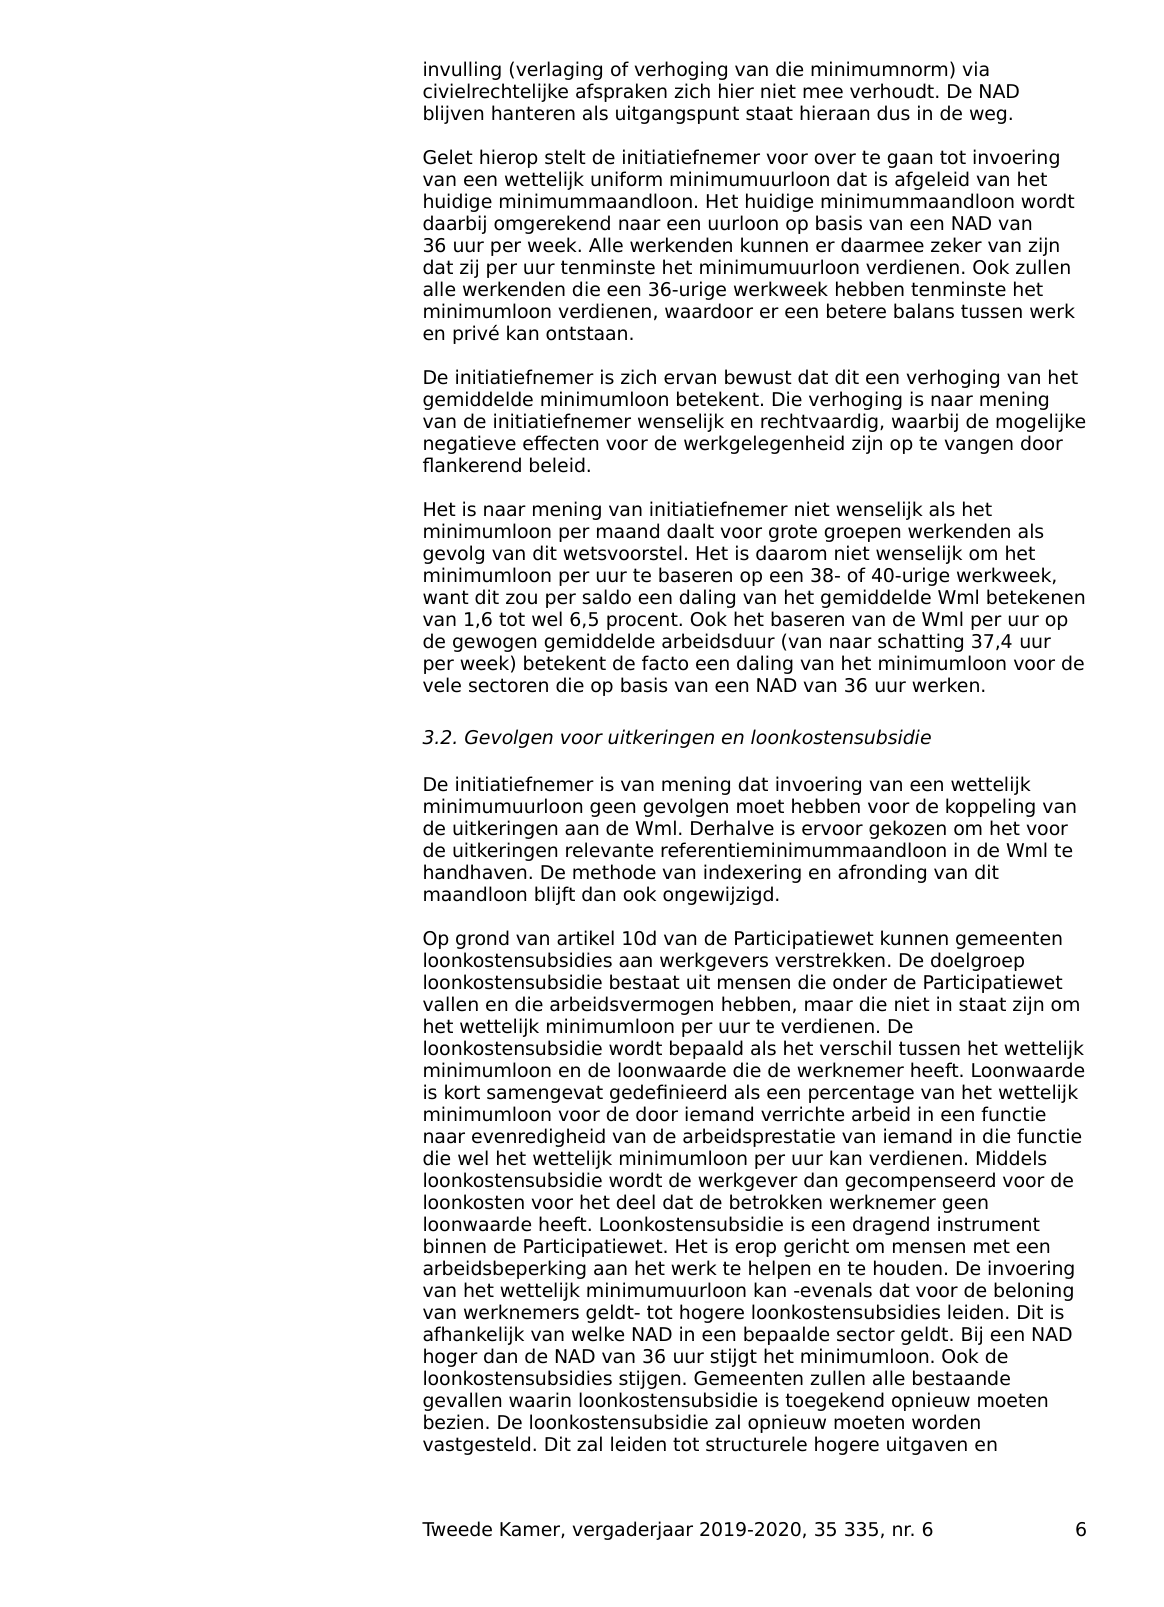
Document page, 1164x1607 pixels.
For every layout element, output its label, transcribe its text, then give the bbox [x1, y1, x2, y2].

subtitle 3.2. Gevolgen voor uitkeringen en loonkostensubsidie [422, 727, 1087, 749]
text Het is naar mening van initiatiefnemer niet wenselijk als het minimumloon per maand daalt voor grote groepen werkenden als gevolg van dit wetsvoorstel. Het is daarom niet wenselijk om het minimumloon per uur te baseren op een 38- of 40-urige werkweek, want dit zou per saldo een daling van het gemiddelde Wml betekenen van 1,6 tot wel 6,5 procent. Ook het baseren van de Wml per uur op de gewogen gemiddelde arbeidsduur (van naar schatting 37,4 uur per week) betekent de facto een daling van het minimumloon voor de vele sectoren die op basis van een NAD van 36 uur werken. [422, 499, 1087, 697]
text De initiatiefnemer is van mening dat invoering van een wettelijk minimumuurloon geen gevolgen moet hebben voor de koppeling van de uitkeringen aan de Wml. Derhalve is ervoor gekozen om het voor de uitkeringen relevante referentieminimummaandloon in de Wml te handhaven. De methode van indexering en afronding van dit maandloon blijft dan ook ongewijzigd. [422, 774, 1087, 906]
text Gelet hierop stelt de initiatiefnemer voor over te gaan tot invoering van een wettelijk uniform minimumuurloon dat is afgeleid van het huidige minimummaandloon. Het huidige minimummaandloon wordt daarbij omgerekend naar een uurloon op basis van een NAD van 36 uur per week. Alle werkenden kunnen er daarmee zeker van zijn dat zij per uur tenminste het minimumuurloon verdienen. Ook zullen alle werkenden die een 36-urige werkweek hebben tenminste het minimumloon verdienen, waardoor er een betere balans tussen werk en privé kan ontstaan. [422, 147, 1087, 345]
text Op grond van artikel 10d van de Participatiewet kunnen gemeenten loonkostensubsidies aan werkgevers verstrekken. De doelgroep loonkostensubsidie bestaat uit mensen die onder de Participatiewet vallen en die arbeidsvermogen hebben, maar die niet in staat zijn om het wettelijk minimumloon per uur te verdienen. De loonkostensubsidie wordt bepaald als het verschil tussen het wettelijk minimumloon en de loonwaarde die de werknemer heeft. Loonwaarde is kort samengevat gedefinieerd als een percentage van het wettelijk minimumloon voor de door iemand verrichte arbeid in een functie naar evenredigheid van de arbeidsprestatie van iemand in die functie die wel het wettelijk minimumloon per uur kan verdienen. Middels loonkostensubsidie wordt de werkgever dan gecompenseerd voor de loonkosten voor het deel dat de betrokken werknemer geen loonwaarde heeft. Loonkostensubsidie is een dragend instrument binnen de Participatiewet. Het is erop gericht om mensen met een arbeidsbeperking aan het werk te helpen en te houden. De invoering van het wettelijk minimumuurloon kan -evenals dat voor de beloning van werknemers geldt- tot hogere loonkostensubsidies leiden. Dit is afhankelijk van welke NAD in een bepaalde sector geldt. Bij een NAD hoger dan de NAD van 36 uur stijgt het minimumloon. Ook de loonkostensubsidies stijgen. Gemeenten zullen alle bestaande gevallen waarin loonkostensubsidie is toegekend opnieuw moeten bezien. De loonkostensubsidie zal opnieuw moeten worden vastgesteld. Dit zal leiden tot structurele hogere uitgaven en [422, 928, 1087, 1456]
text invulling (verlaging of verhoging van die minimumnorm) via civielrechtelijke afspraken zich hier niet mee verhoudt. De NAD blijven hanteren als uitgangspunt staat hieraan dus in de weg. [422, 59, 1087, 125]
text De initiatiefnemer is zich ervan bewust dat dit een verhoging van het gemiddelde minimumloon betekent. Die verhoging is naar mening van de initiatiefnemer wenselijk en rechtvaardig, waarbij de mogelijke negatieve effecten voor de werkgelegenheid zijn op te vangen door flankerend beleid. [422, 367, 1087, 477]
